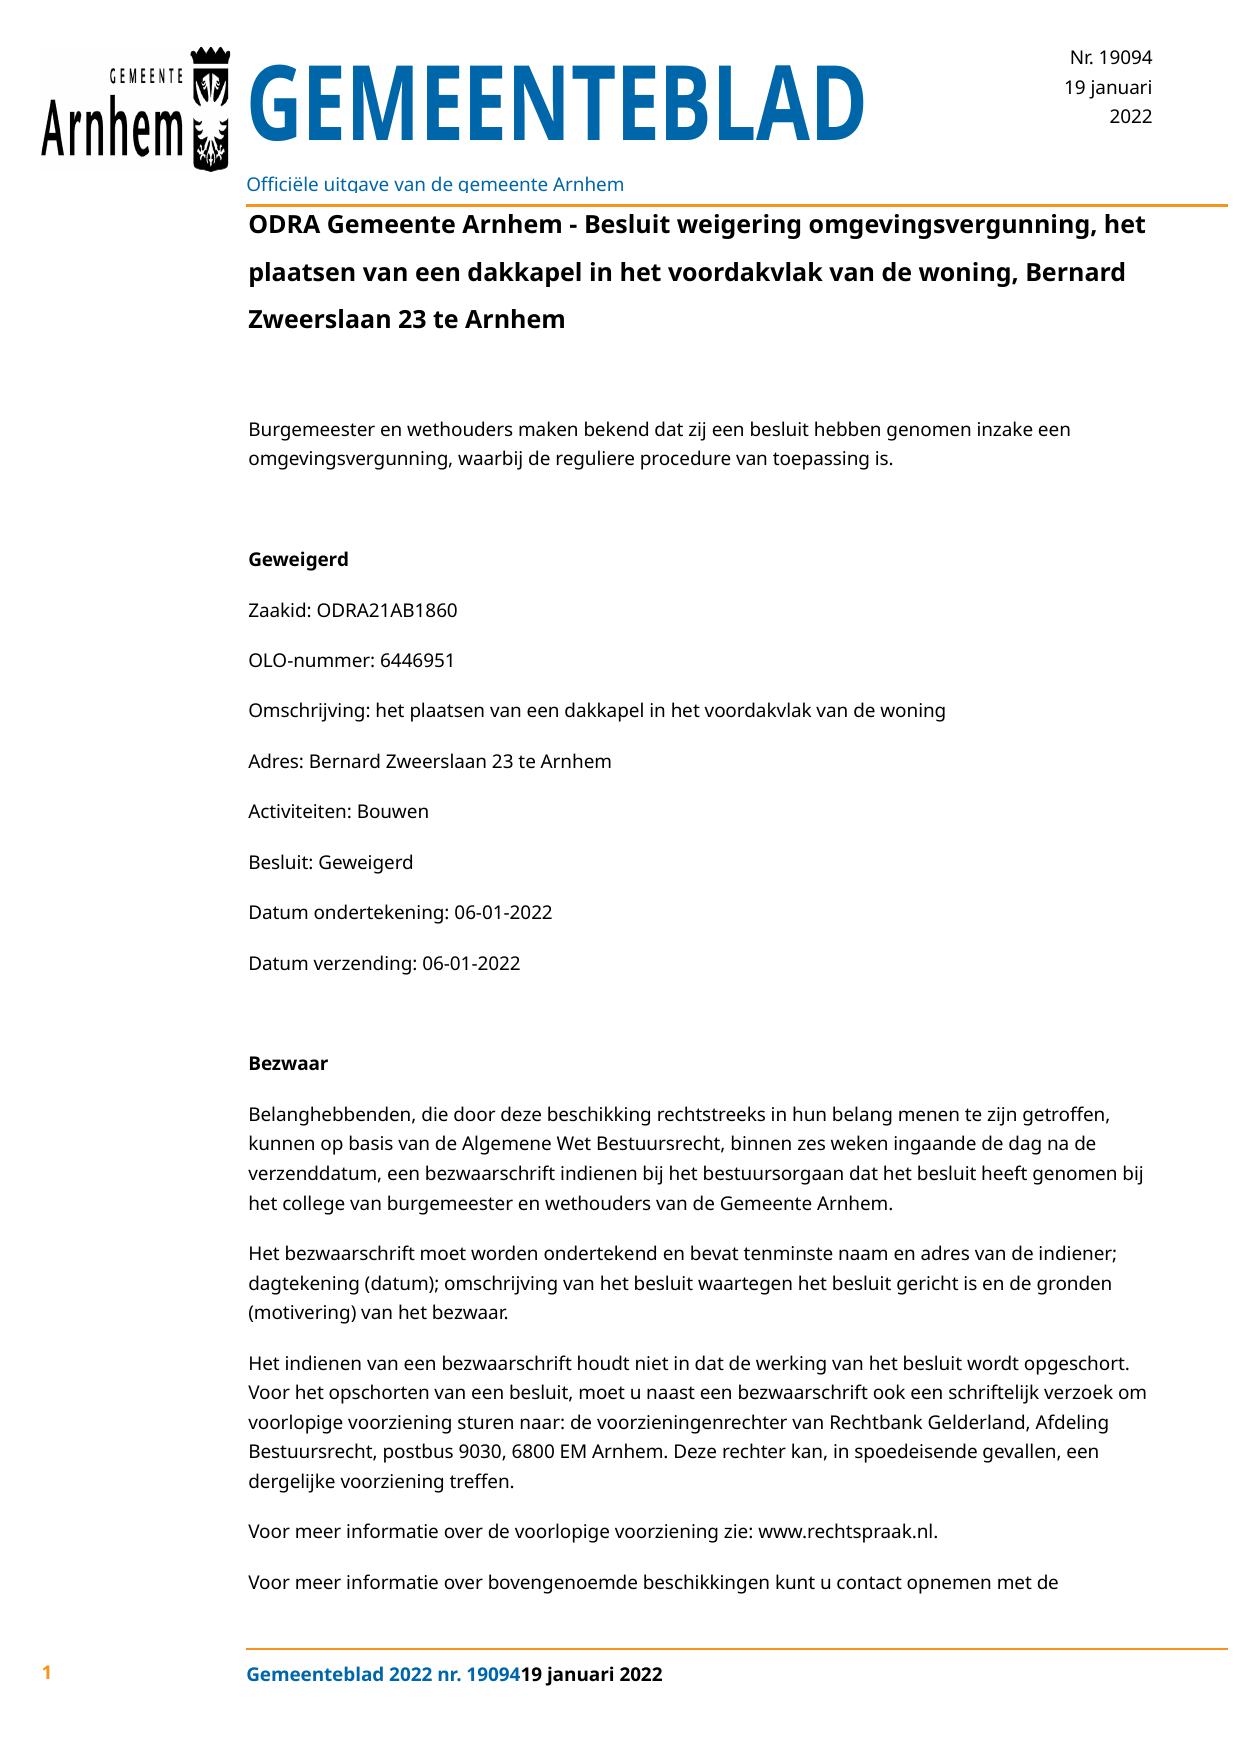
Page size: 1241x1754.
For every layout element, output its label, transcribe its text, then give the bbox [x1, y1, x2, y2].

text ODRA Gemeente Arnhem - Besluit weigering omgevingsvergunning, het plaatsen van een dakkapel in het voordakvlak van de woning, Bernard Zweerslaan 23 te Arnhem [248, 207, 1152, 336]
text Burgemeester en wethouders maken bekend dat zij een besluit hebben genomen inzake een omgevingsvergunning, waarbij de reguliere procedure van toepassing is. [248, 416, 1152, 471]
text Bezwaar [248, 1051, 1152, 1076]
text Datum verzending: 06-01-2022 [248, 950, 1152, 975]
text Het indienen van een bezwaarschrift houdt niet in dat de werking van het besluit wordt opgeschort. Voor het opschorten van een besluit, moet u naast een bezwaarschrift ook een schriftelijk verzoek om voorlopige voorziening sturen naar: de voorzieningenrechter van Rechtbank Gelderland, Afdeling Bestuursrecht, postbus 9030, 6800 EM Arnhem. Deze rechter kan, in spoedeisende gevallen, een dergelijke voorziening treffen. [248, 1350, 1152, 1494]
text Besluit: Geweigerd [248, 849, 1152, 874]
text Voor meer informatie over de voorlopige voorziening zie: www.rechtspraak.nl. [248, 1518, 1152, 1544]
text Geweigerd [248, 546, 1152, 572]
text Belanghebbenden, die door deze beschikking rechtstreeks in hun belang menen te zijn getroffen, kunnen op basis van de Algemene Wet Bestuursrecht, binnen zes weken ingaande de dag na de verzenddatum, een bezwaarschrift indienen bij het bestuursorgaan dat het besluit heeft genomen bij het college van burgemeester en wethouders van de Gemeente Arnhem. [248, 1101, 1152, 1215]
text Het bezwaarschrift moet worden ondertekend en bevat tenminste naam en adres van de indiener; dagtekening (datum); omschrijving van het besluit waartegen het besluit gericht is en de gronden (motivering) van het bezwaar. [248, 1240, 1152, 1325]
text Omschrijving: het plaatsen van een dakkapel in het voordakvlak van de woning [248, 698, 1152, 723]
text Activiteiten: Bouwen [248, 798, 1152, 824]
text Zaakid: ODRA21AB1860 [248, 597, 1152, 622]
text OLO-nummer: 6446951 [248, 647, 1152, 673]
text Voor meer informatie over bovengenoemde beschikkingen kunt u contact opnemen met de [248, 1569, 1152, 1594]
text Datum ondertekening: 06-01-2022 [248, 899, 1152, 925]
text Adres: Bernard Zweerslaan 23 te Arnhem [248, 748, 1152, 774]
picture [41, 47, 231, 172]
